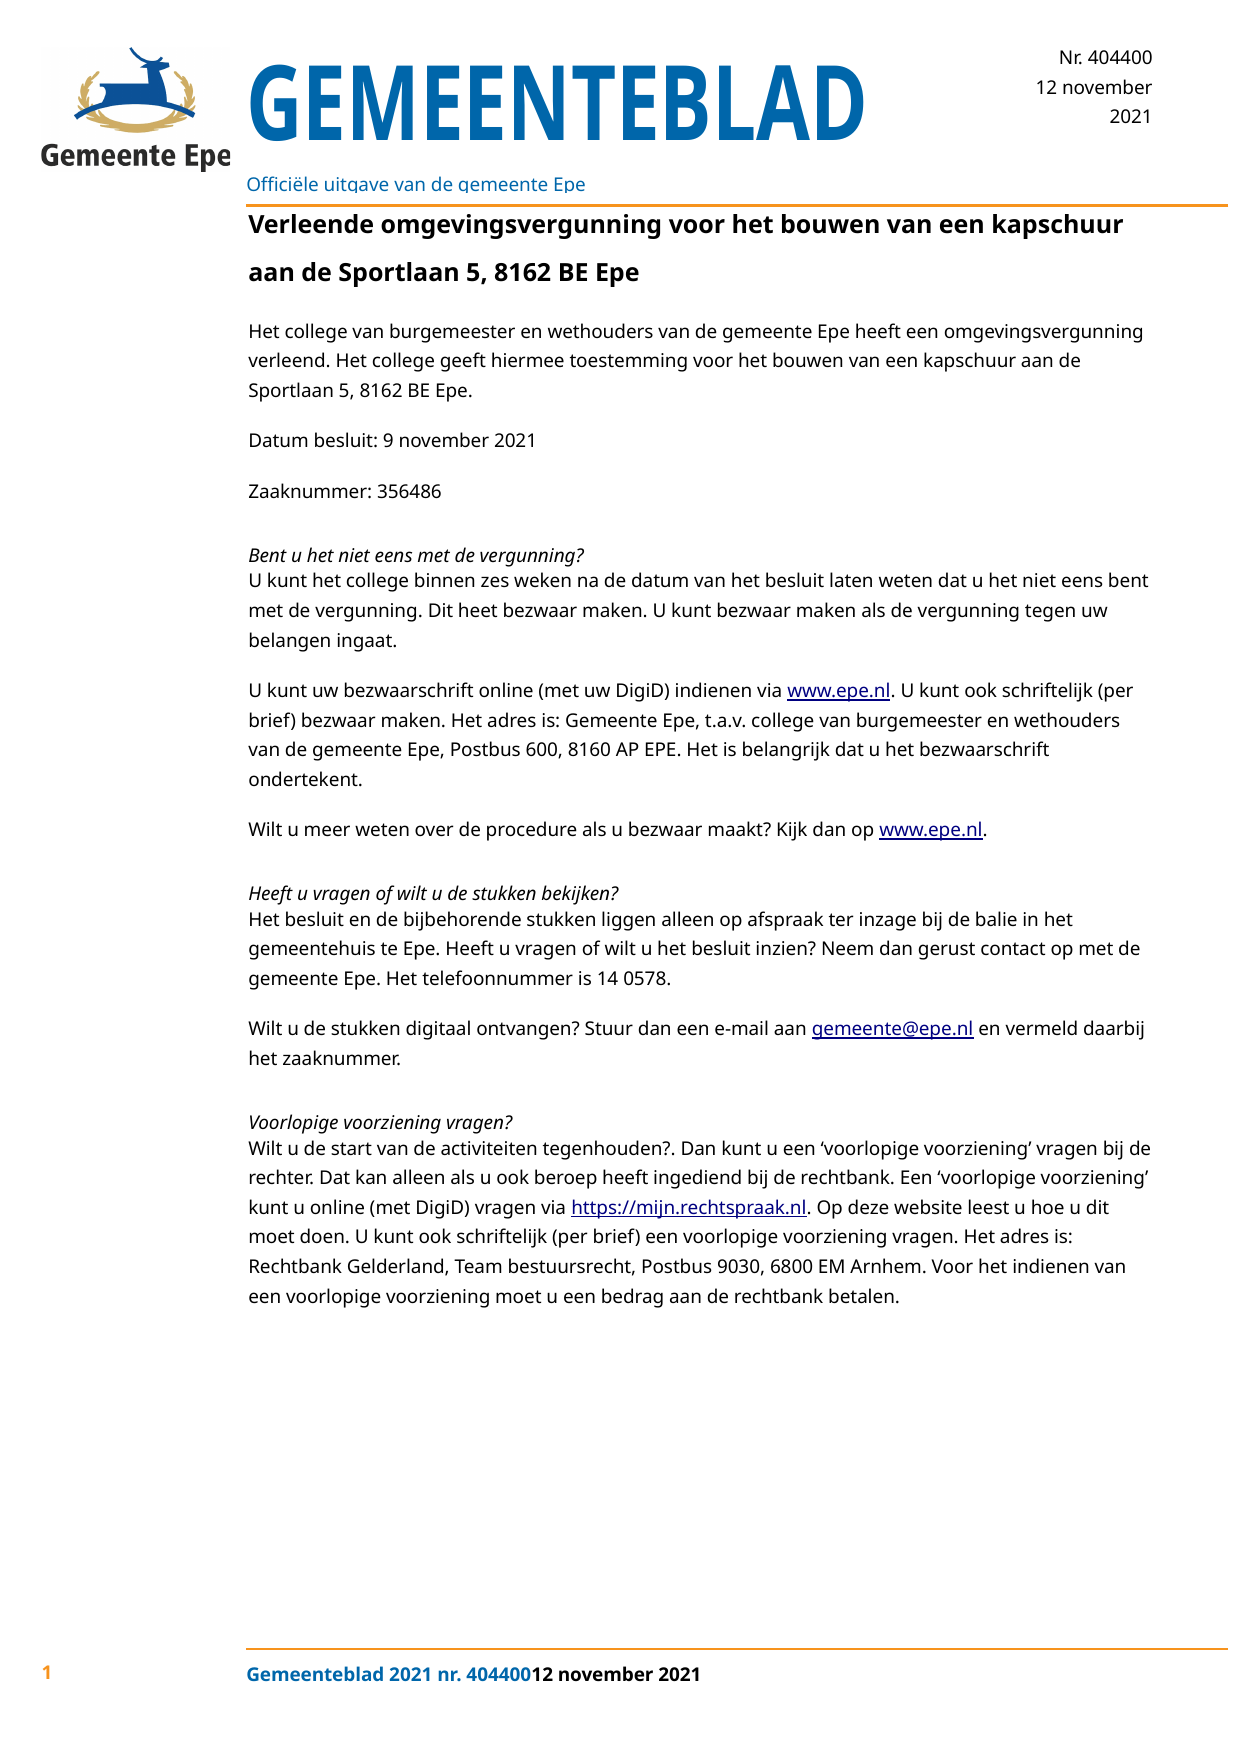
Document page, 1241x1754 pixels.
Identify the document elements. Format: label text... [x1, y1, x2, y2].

text U kunt het college binnen zes weken na de datum van het besluit laten weten dat u het niet eens bent met de vergunning. Dit heet bezwaar maken. U kunt bezwaar maken als de vergunning tegen uw belangen ingaat. [248, 568, 1152, 652]
text Wilt u de stukken digitaal ontvangen? Stuur dan een e-mail aan gemeente@epe.nl en vermeld daarbij het zaaknummer. [248, 1016, 1152, 1071]
text Het college van burgemeester en wethouders van de gemeente Epe heeft een omgevingsvergunning verleend. Het college geeft hiermee toestemming voor het bouwen van een kapschuur aan de Sportlaan 5, 8162 BE Epe. [248, 318, 1152, 403]
text Voorlopige voorziening vragen? [248, 1109, 1152, 1135]
text Verleende omgevingsvergunning voor het bouwen van een kapschuur aan de Sportlaan 5, 8162 BE Epe [248, 207, 1152, 288]
text Bent u het niet eens met de vergunning? [248, 542, 1152, 568]
text U kunt uw bezwaarschrift online (met uw DigiD) indienen via www.epe.nl. U kunt ook schriftelijk (per brief) bezwaar maken. Het adres is: Gemeente Epe, t.a.v. college van burgemeester en wethouders van de gemeente Epe, Postbus 600, 8160 AP EPE. Het is belangrijk dat u het bezwaarschrift ondertekent. [248, 677, 1152, 792]
text Heeft u vragen of wilt u de stukken bekijken? [248, 880, 1152, 906]
picture [41, 47, 231, 172]
text Zaaknummer: 356486 [248, 478, 1152, 504]
text Wilt u meer weten over de procedure als u bezwaar maakt? Kijk dan op www.epe.nl. [248, 816, 1152, 842]
text Het besluit en de bijbehorende stukken liggen alleen op afspraak ter inzage bij de balie in het gemeentehuis te Epe. Heeft u vragen of wilt u het besluit inzien? Neem dan gerust contact op met de gemeente Epe. Het telefoonnummer is 14 0578. [248, 906, 1152, 991]
text Datum besluit: 9 november 2021 [248, 427, 1152, 453]
text Wilt u de start van de activiteiten tegenhouden?. Dan kunt u een ‘voorlopige voorziening’ vragen bij de rechter. Dat kan alleen als u ook beroep heeft ingediend bij de rechtbank. Een ‘voorlopige voorziening’ kunt u online (met DigiD) vragen via https://mijn.rechtspraak.nl. Op deze website leest u hoe u dit moet doen. U kunt ook schriftelijk (per brief) een voorlopige voorziening vragen. Het adres is: Rechtbank Gelderland, Team bestuursrecht, Postbus 9030, 6800 EM Arnhem. Voor het indienen van een voorlopige voorziening moet u een bedrag aan de rechtbank betalen. [248, 1135, 1152, 1308]
